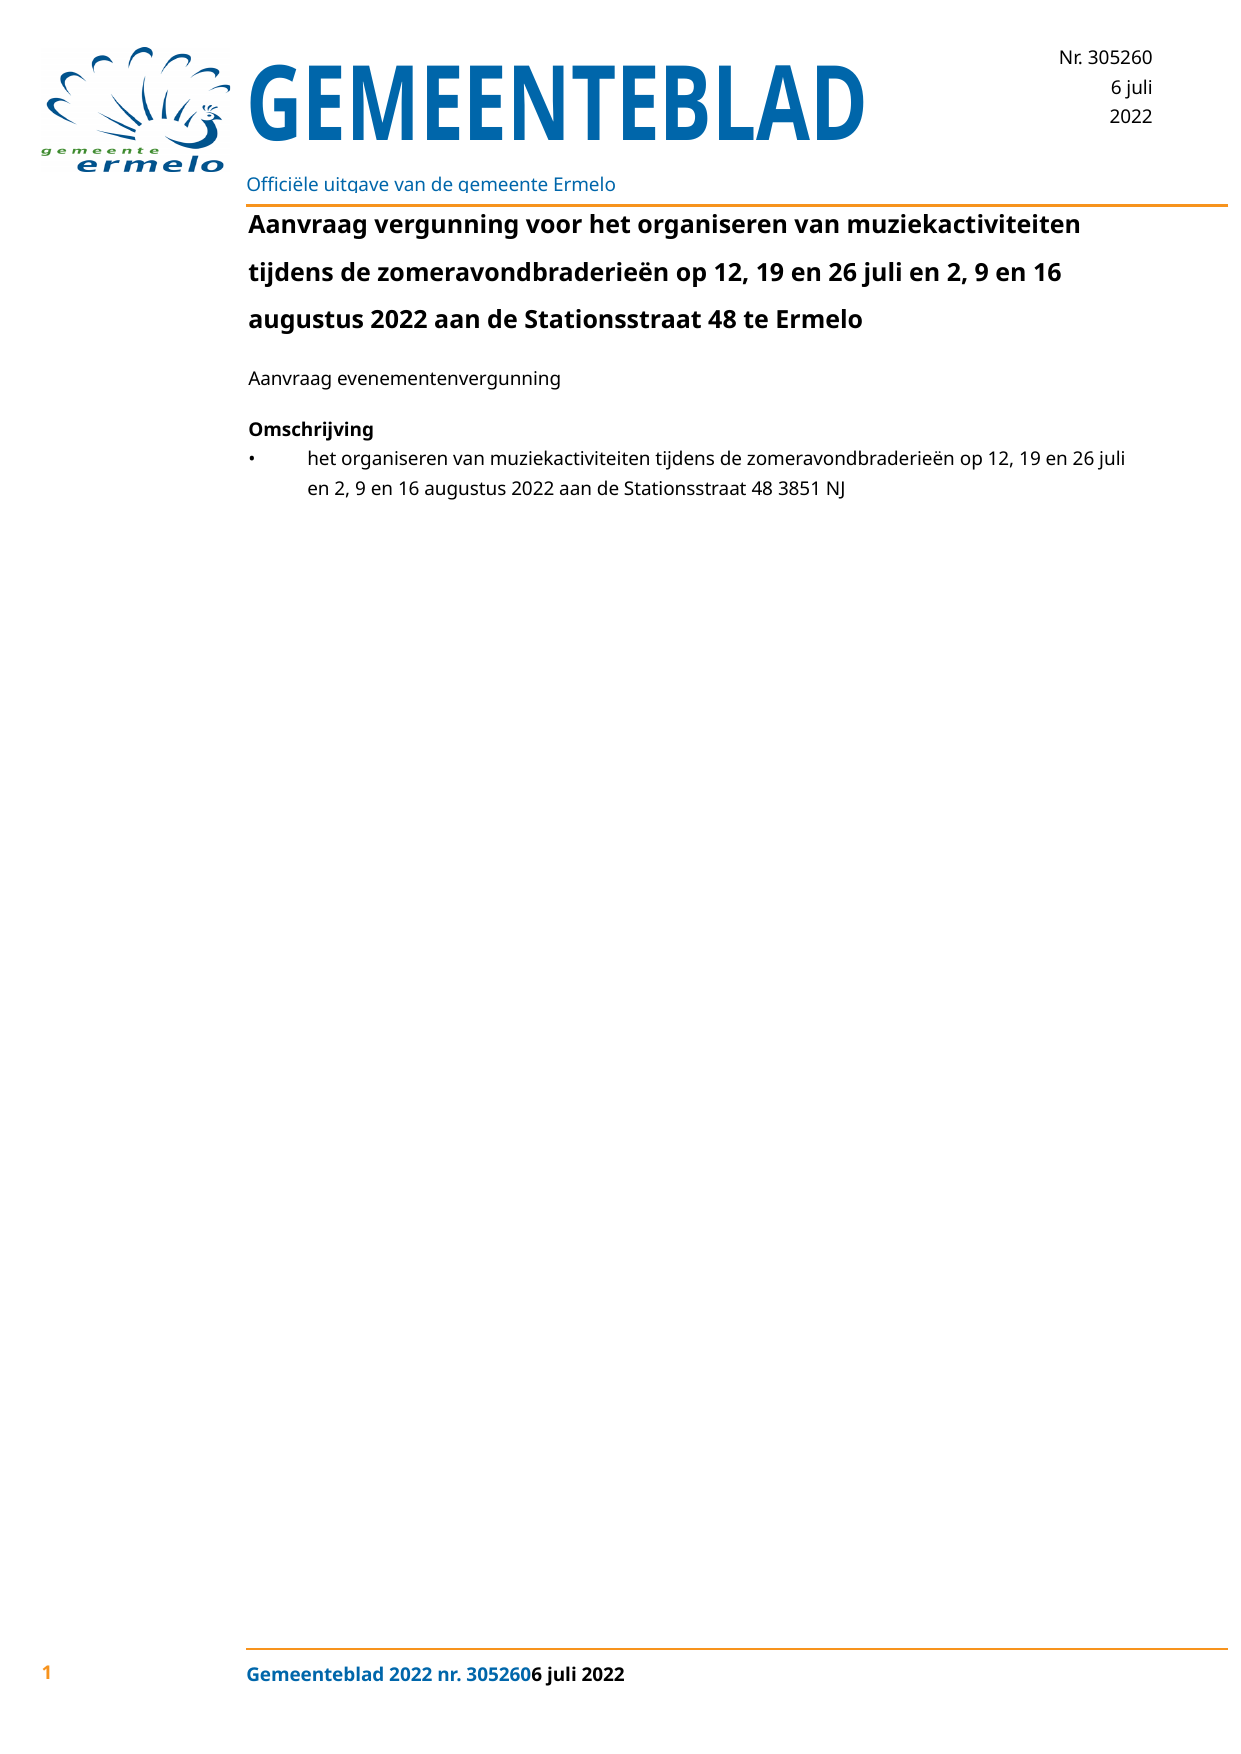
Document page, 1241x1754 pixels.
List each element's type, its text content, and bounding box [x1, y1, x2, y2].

text Omschrijving [248, 416, 1152, 442]
picture [41, 47, 231, 172]
list het organiseren van muziekactiviteiten tijdens de zomeravondbraderieën op 12, 19 en 26 juli en 2, 9 en 16 augustus 2022 aan de Stationsstraat 48 3851 NJ [248, 446, 1152, 501]
text Aanvraag vergunning voor het organiseren van muziekactiviteiten tijdens de zomeravondbraderieën op 12, 19 en 26 juli en 2, 9 en 16 augustus 2022 aan de Stationsstraat 48 te Ermelo [248, 207, 1152, 336]
text Aanvraag evenementenvergunning [248, 366, 1152, 391]
